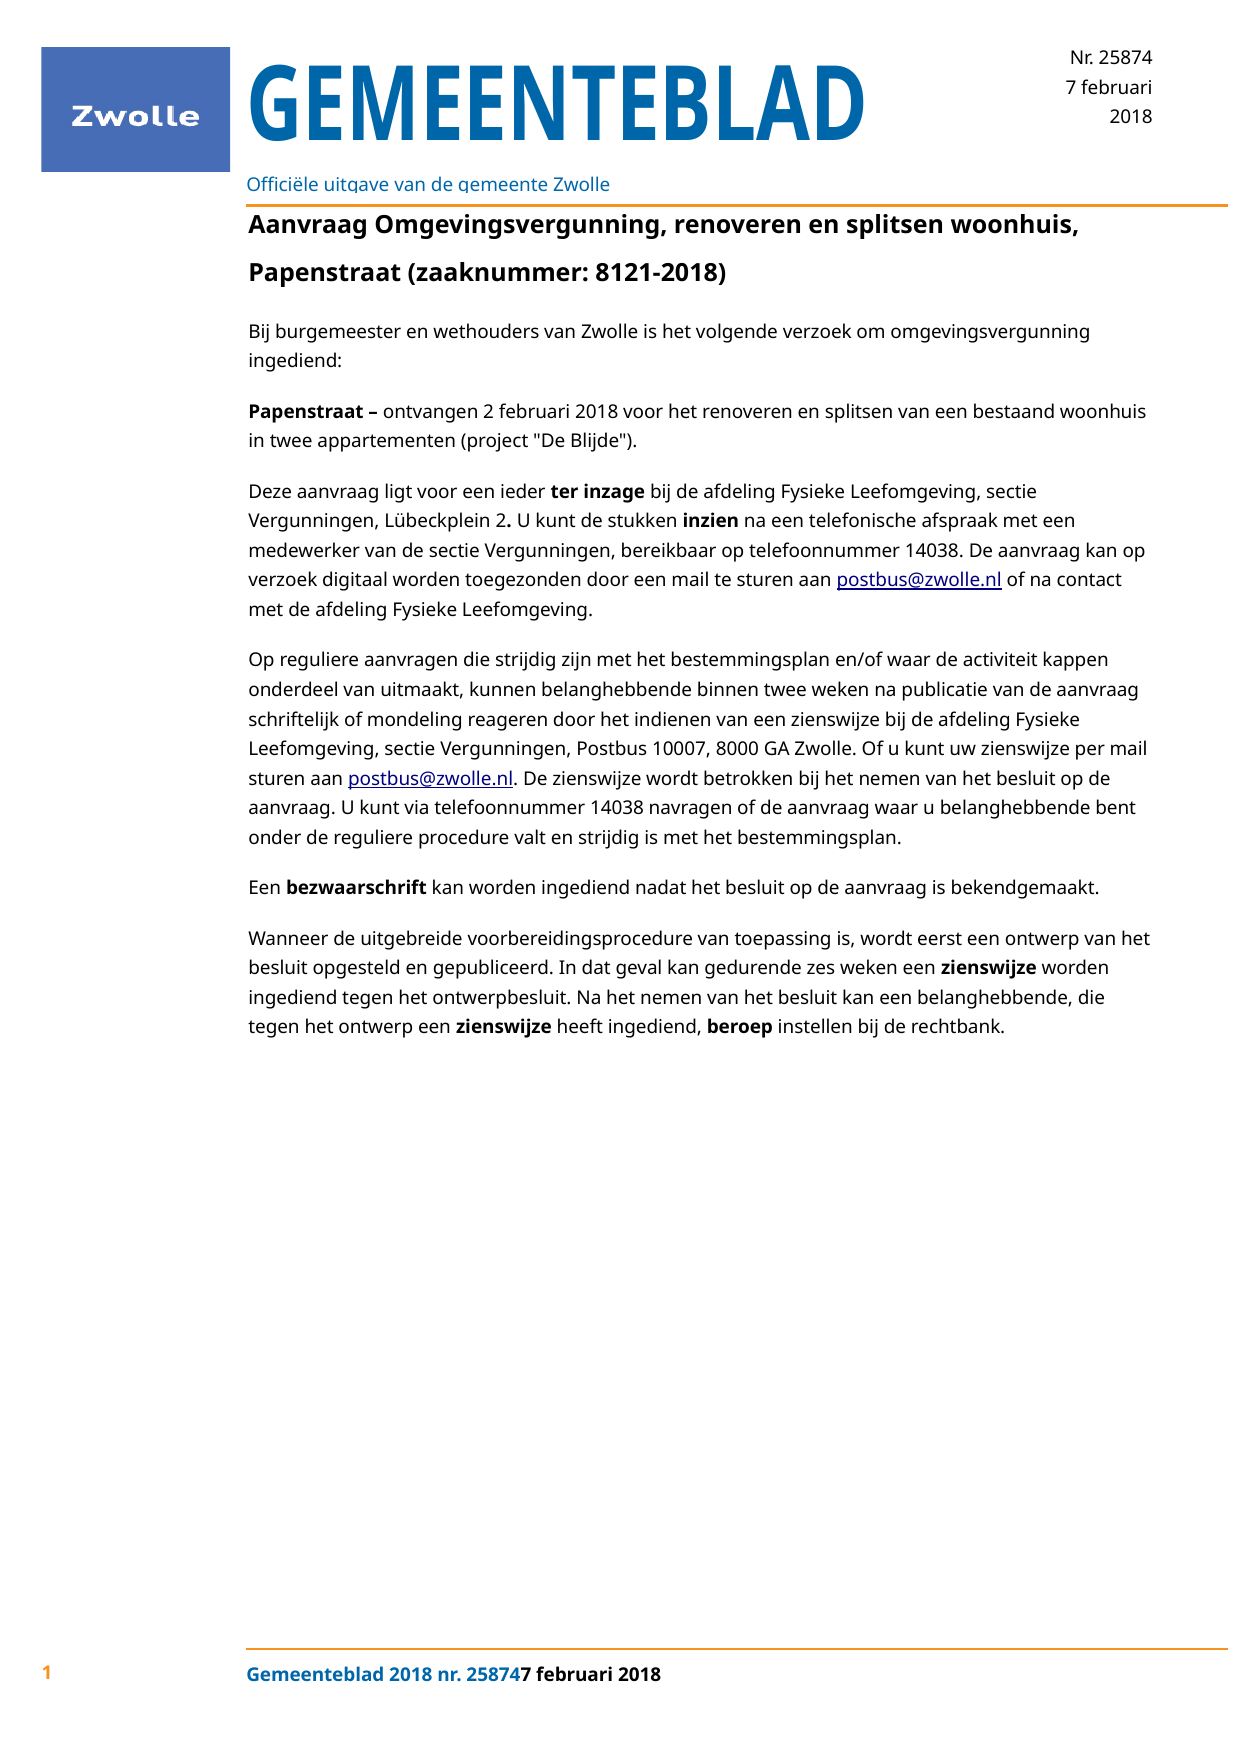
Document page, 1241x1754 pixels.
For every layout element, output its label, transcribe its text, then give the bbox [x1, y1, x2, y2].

text Bij burgemeester en wethouders van Zwolle is het volgende verzoek om omgevingsvergunning ingediend: [248, 318, 1152, 373]
text Deze aanvraag ligt voor een ieder ter inzage bij de afdeling Fysieke Leefomgeving, sectie Vergunningen, Lübeckplein 2. U kunt de stukken inzien na een telefonische afspraak met een medewerker van de sectie Vergunningen, bereikbaar op telefoonnummer 14038. De aanvraag kan op verzoek digitaal worden toegezonden door een mail te sturen aan postbus@zwolle.nl of na contact met de afdeling Fysieke Leefomgeving. [248, 478, 1152, 622]
picture [41, 47, 231, 172]
text Op reguliere aanvragen die strijdig zijn met het bestemmingsplan en/of waar de activiteit kappen onderdeel van uitmaakt, kunnen belanghebbende binnen twee weken na publicatie van de aanvraag schriftelijk of mondeling reageren door het indienen van een zienswijze bij de afdeling Fysieke Leefomgeving, sectie Vergunningen, Postbus 10007, 8000 GA Zwolle. Of u kunt uw zienswijze per mail sturen aan postbus@zwolle.nl. De zienswijze wordt betrokken bij het nemen van het besluit op de aanvraag. U kunt via telefoonnummer 14038 navragen of de aanvraag waar u belanghebbende bent onder de reguliere procedure valt en strijdig is met het bestemmingsplan. [248, 647, 1152, 850]
text Wanneer de uitgebreide voorbereidingsprocedure van toepassing is, wordt eerst een ontwerp van het besluit opgesteld en gepubliceerd. In dat geval kan gedurende zes weken een zienswijze worden ingediend tegen het ontwerpbesluit. Na het nemen van het besluit kan een belanghebbende, die tegen het ontwerp een zienswijze heeft ingediend, beroep instellen bij de rechtbank. [248, 925, 1152, 1039]
text Een bezwaarschrift kan worden ingediend nadat het besluit op de aanvraag is bekendgemaakt. [248, 874, 1152, 900]
text Papenstraat – ontvangen 2 februari 2018 voor het renoveren en splitsen van een bestaand woonhuis in twee appartementen (project "De Blijde"). [248, 398, 1152, 453]
text Aanvraag Omgevingsvergunning, renoveren en splitsen woonhuis, Papenstraat (zaaknummer: 8121-2018) [248, 207, 1152, 288]
